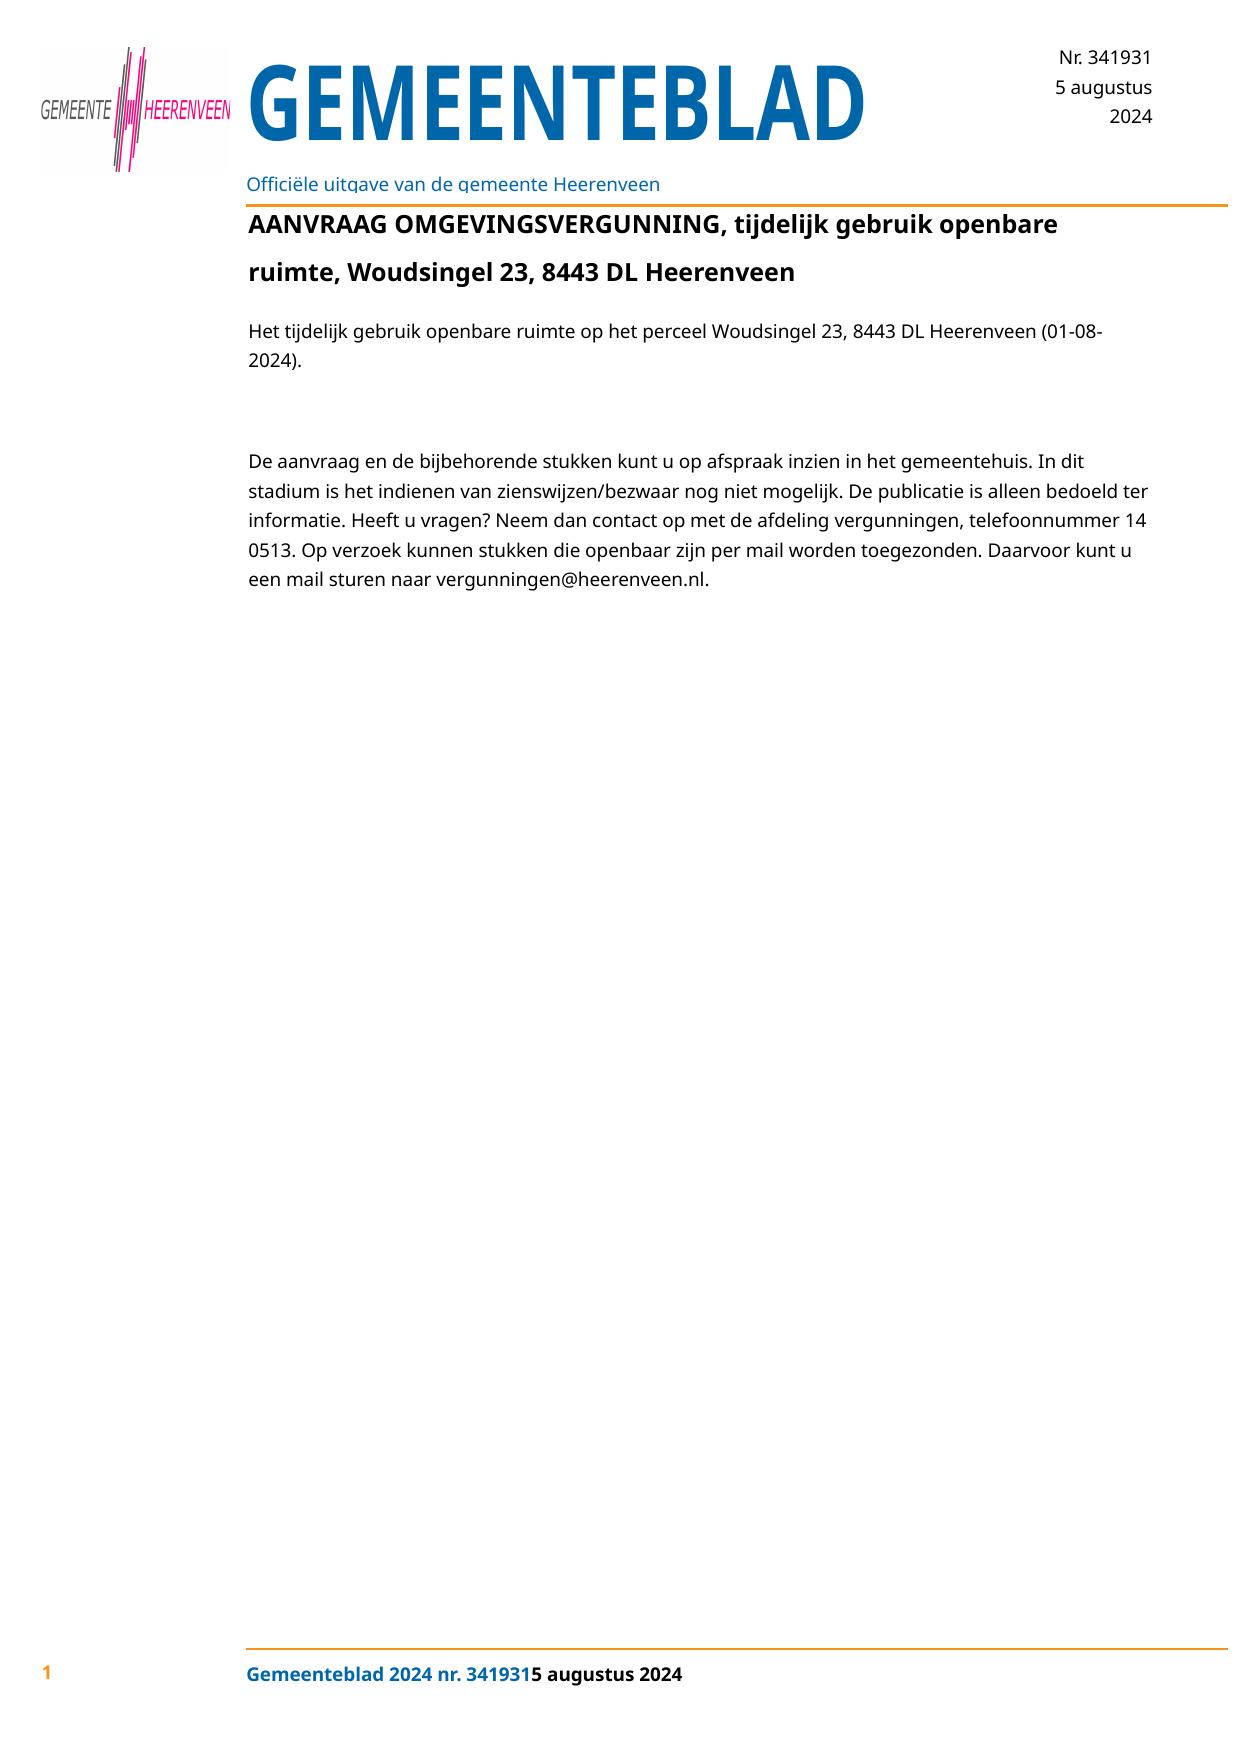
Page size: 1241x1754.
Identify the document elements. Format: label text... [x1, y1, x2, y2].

text Het tijdelijk gebruik openbare ruimte op het perceel Woudsingel 23, 8443 DL Heerenveen (01-08-2024). [248, 318, 1152, 373]
text AANVRAAG OMGEVINGSVERGUNNING, tijdelijk gebruik openbare ruimte, Woudsingel 23, 8443 DL Heerenveen [248, 207, 1152, 288]
text De aanvraag en de bijbehorende stukken kunt u op afspraak inzien in het gemeentehuis. In dit stadium is het indienen van zienswijzen/bezwaar nog niet mogelijk. De publicatie is alleen bedoeld ter informatie. Heeft u vragen? Neem dan contact op met de afdeling vergunningen, telefoonnummer 14 0513. Op verzoek kunnen stukken die openbaar zijn per mail worden toegezonden. Daarvoor kunt u een mail sturen naar vergunningen@heerenveen.nl. [248, 448, 1152, 592]
picture [41, 47, 231, 172]
